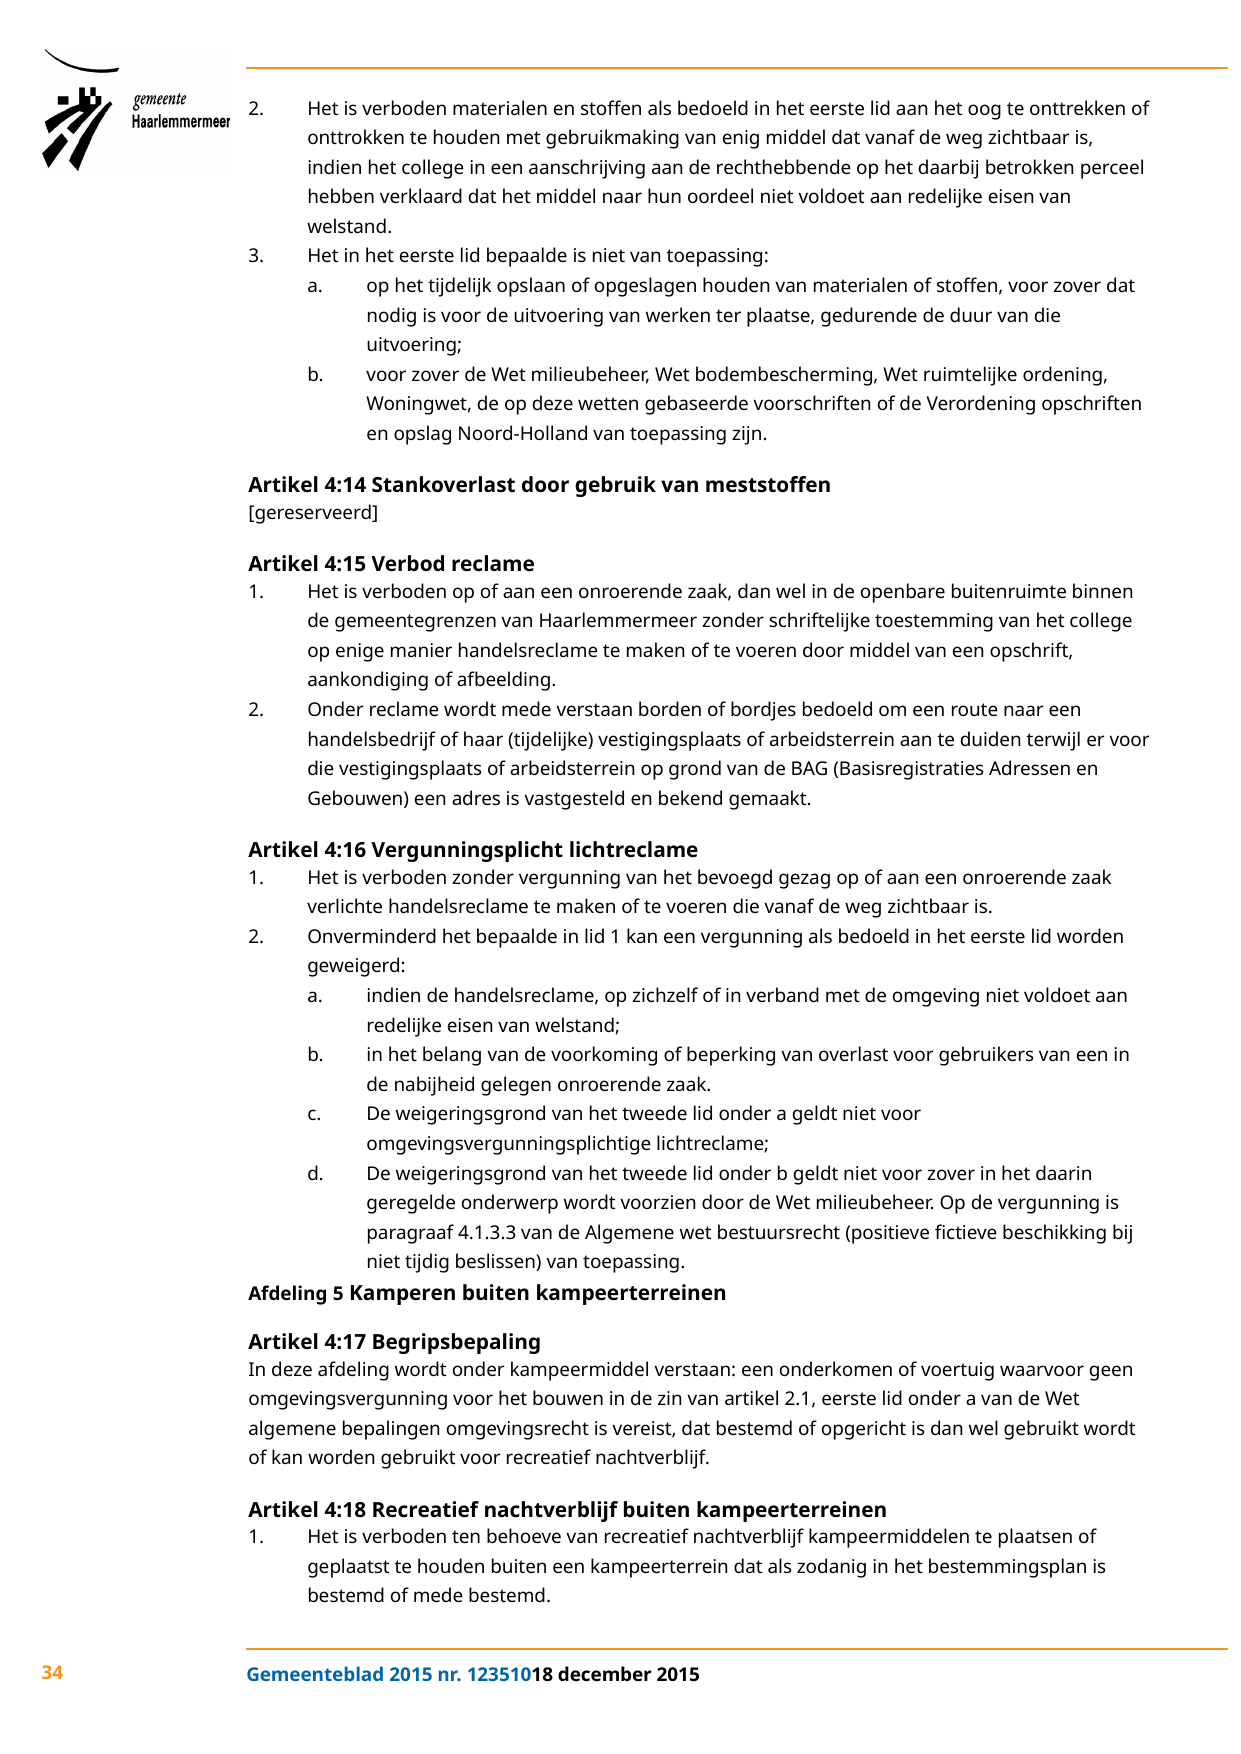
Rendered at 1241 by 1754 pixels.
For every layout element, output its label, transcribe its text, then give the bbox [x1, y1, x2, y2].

text Artikel 4:18 Recreatief nachtverblijf buiten kampeerterreinen [248, 1495, 1152, 1523]
text Artikel 4:17 Begripsbepaling [248, 1327, 1152, 1356]
list Onder reclame wordt mede verstaan borden of bordjes bedoeld om een route naar een handelsbedrijf of haar (tijdelijke) vestigingsplaats of arbeidsterrein aan te duiden terwijl er voor die vestigingsplaats of arbeidsterrein op grond van de BAG (Basisregistraties Adressen en Gebouwen) een adres is vastgesteld en bekend gemaakt. [248, 696, 1152, 811]
list De weigeringsgrond van het tweede lid onder b geldt niet voor zover in het daarin geregelde onderwerp wordt voorzien door de Wet milieubeheer. Op de vergunning is paragraaf 4.1.3.3 van de Algemene wet bestuursrecht (positieve fictieve beschikking bij niet tijdig beslissen) van toepassing. [307, 1160, 1152, 1274]
list Het in het eerste lid bepaalde is niet van toepassing: [248, 243, 1152, 268]
list voor zover de Wet milieubeheer, Wet bodembescherming, Wet ruimtelijke ordening, Woningwet, de op deze wetten gebaseerde voorschriften of de Verordening opschriften en opslag Noord-Holland van toepassing zijn. [307, 361, 1152, 446]
text In deze afdeling wordt onder kampeermiddel verstaan: een onderkomen of voertuig waarvoor geen omgevingsvergunning voor het bouwen in de zin van artikel 2.1, eerste lid onder a van de Wet algemene bepalingen omgevingsrecht is vereist, dat bestemd of opgericht is dan wel gebruikt wordt of kan worden gebruikt voor recreatief nachtverblijf. [248, 1356, 1152, 1470]
list Het is verboden op of aan een onroerende zaak, dan wel in de openbare buitenruimte binnen de gemeentegrenzen van Haarlemmermeer zonder schriftelijke toestemming van het college op enige manier handelsreclame te maken of te voeren door middel van een opschrift, aankondiging of afbeelding. [248, 578, 1152, 692]
text [gereserveerd] [248, 499, 1152, 525]
list indien de handelsreclame, op zichzelf of in verband met de omgeving niet voldoet aan redelijke eisen van welstand; [307, 982, 1152, 1037]
list Het is verboden zonder vergunning van het bevoegd gezag op of aan een onroerende zaak verlichte handelsreclame te maken of te voeren die vanaf de weg zichtbaar is. [248, 864, 1152, 919]
text Afdeling 5 Kamperen buiten kampeerterreinen [248, 1278, 1152, 1306]
picture [41, 47, 231, 172]
text Artikel 4:15 Verbod reclame [248, 549, 1152, 578]
text Artikel 4:16 Vergunningsplicht lichtreclame [248, 835, 1152, 864]
list op het tijdelijk opslaan of opgeslagen houden van materialen of stoffen, voor zover dat nodig is voor de uitvoering van werken ter plaatse, gedurende de duur van die uitvoering; [307, 272, 1152, 357]
list Onverminderd het bepaalde in lid 1 kan een vergunning als bedoeld in het eerste lid worden geweigerd: [248, 923, 1152, 978]
list De weigeringsgrond van het tweede lid onder a geldt niet voor omgevingsvergunningsplichtige lichtreclame; [307, 1101, 1152, 1156]
list Het is verboden materialen en stoffen als bedoeld in het eerste lid aan het oog te onttrekken of onttrokken te houden met gebruikmaking van enig middel dat vanaf de weg zichtbaar is, indien het college in een aanschrijving aan de rechthebbende op het daarbij betrokken perceel hebben verklaard dat het middel naar hun oordeel niet voldoet aan redelijke eisen van welstand. [248, 95, 1152, 239]
list in het belang van de voorkoming of beperking van overlast voor gebruikers van een in de nabijheid gelegen onroerende zaak. [307, 1041, 1152, 1097]
text Artikel 4:14 Stankoverlast door gebruik van meststoffen [248, 471, 1152, 499]
list Het is verboden ten behoeve van recreatief nachtverblijf kampeermiddelen te plaatsen of geplaatst te houden buiten een kampeerterrein dat als zodanig in het bestemmingsplan is bestemd of mede bestemd. [248, 1523, 1152, 1608]
